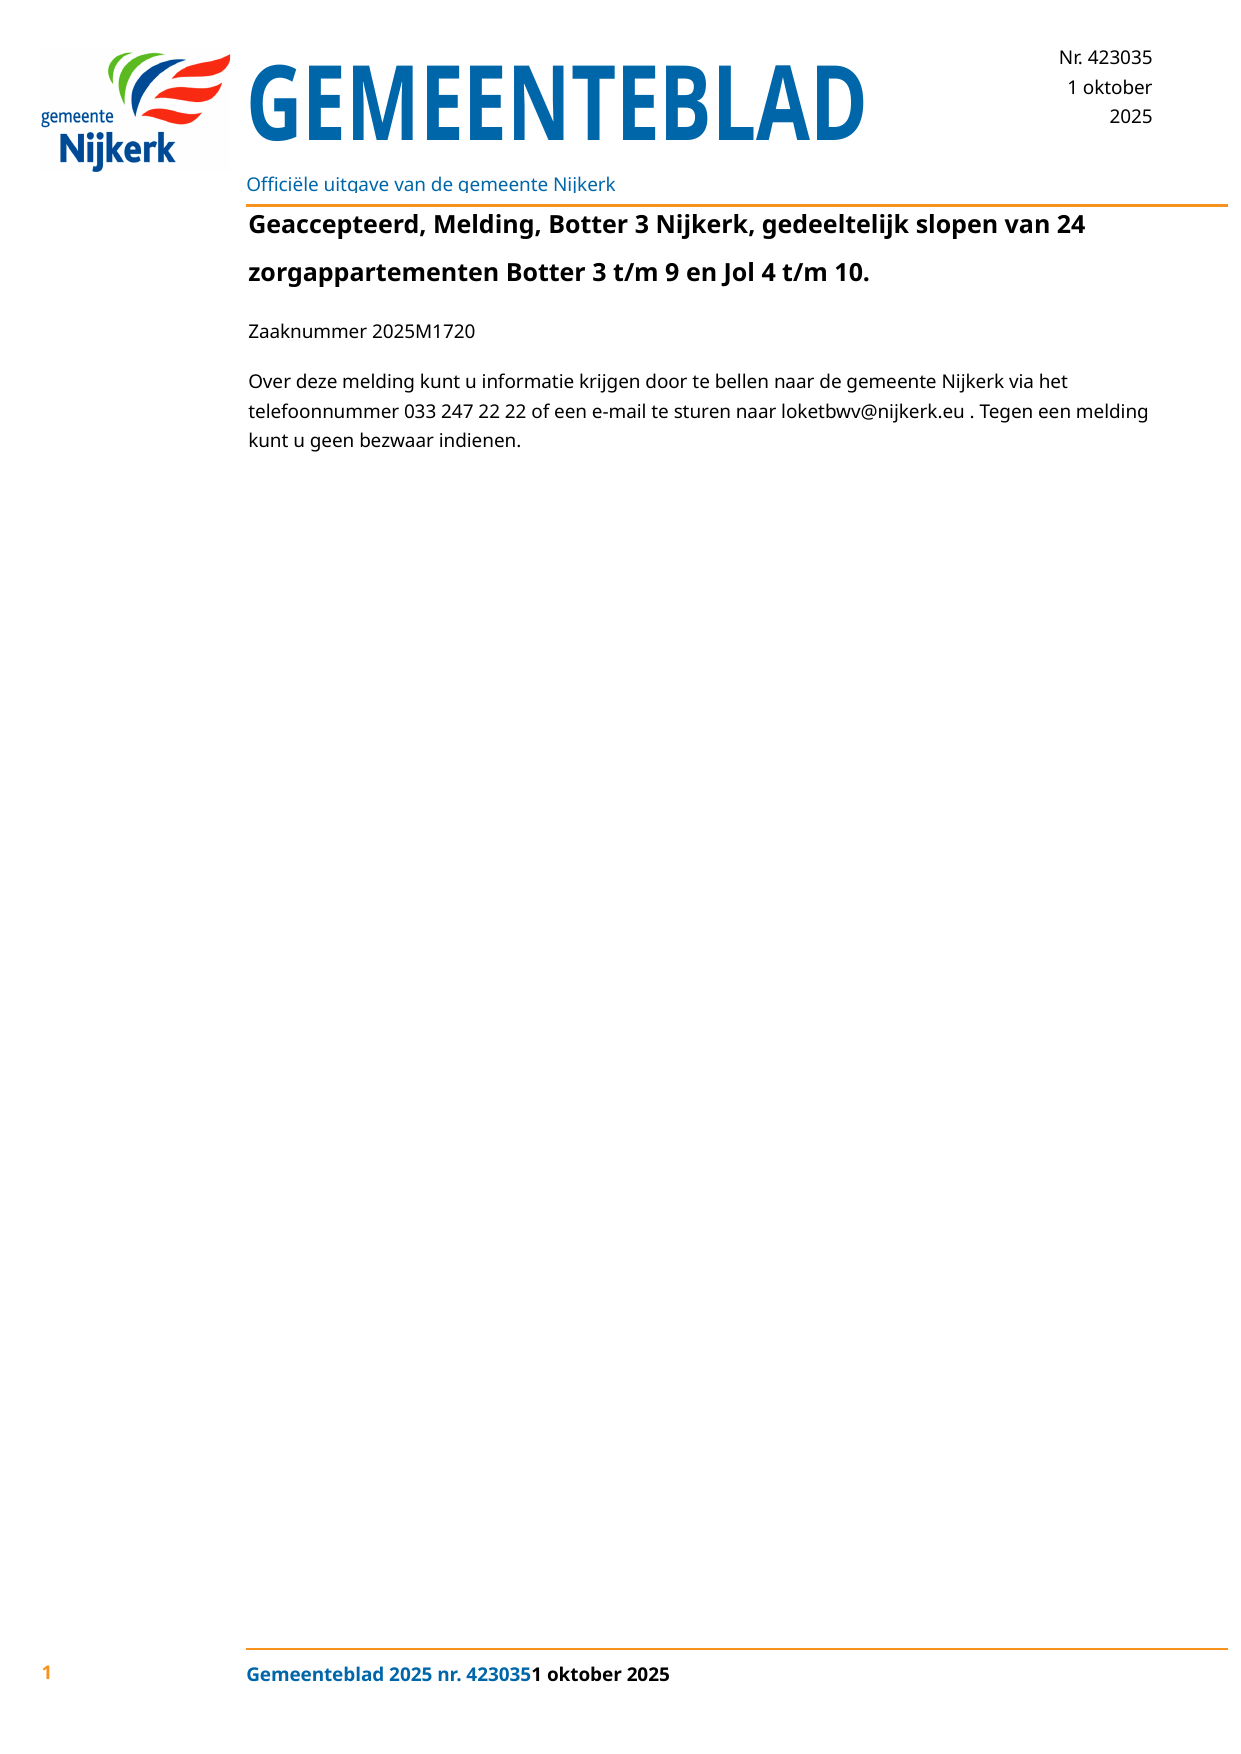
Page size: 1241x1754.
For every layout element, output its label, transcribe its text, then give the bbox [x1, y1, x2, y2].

text Zaaknummer 2025M1720 [248, 318, 1152, 344]
picture [41, 47, 231, 172]
text Over deze melding kunt u informatie krijgen door te bellen naar de gemeente Nijkerk via het telefoonnummer 033 247 22 22 of een e-mail te sturen naar loketbwv@nijkerk.eu . Tegen een melding kunt u geen bezwaar indienen. [248, 368, 1152, 453]
text Geaccepteerd, Melding, Botter 3 Nijkerk, gedeeltelijk slopen van 24 zorgappartementen Botter 3 t/m 9 en Jol 4 t/m 10. [248, 207, 1152, 288]
